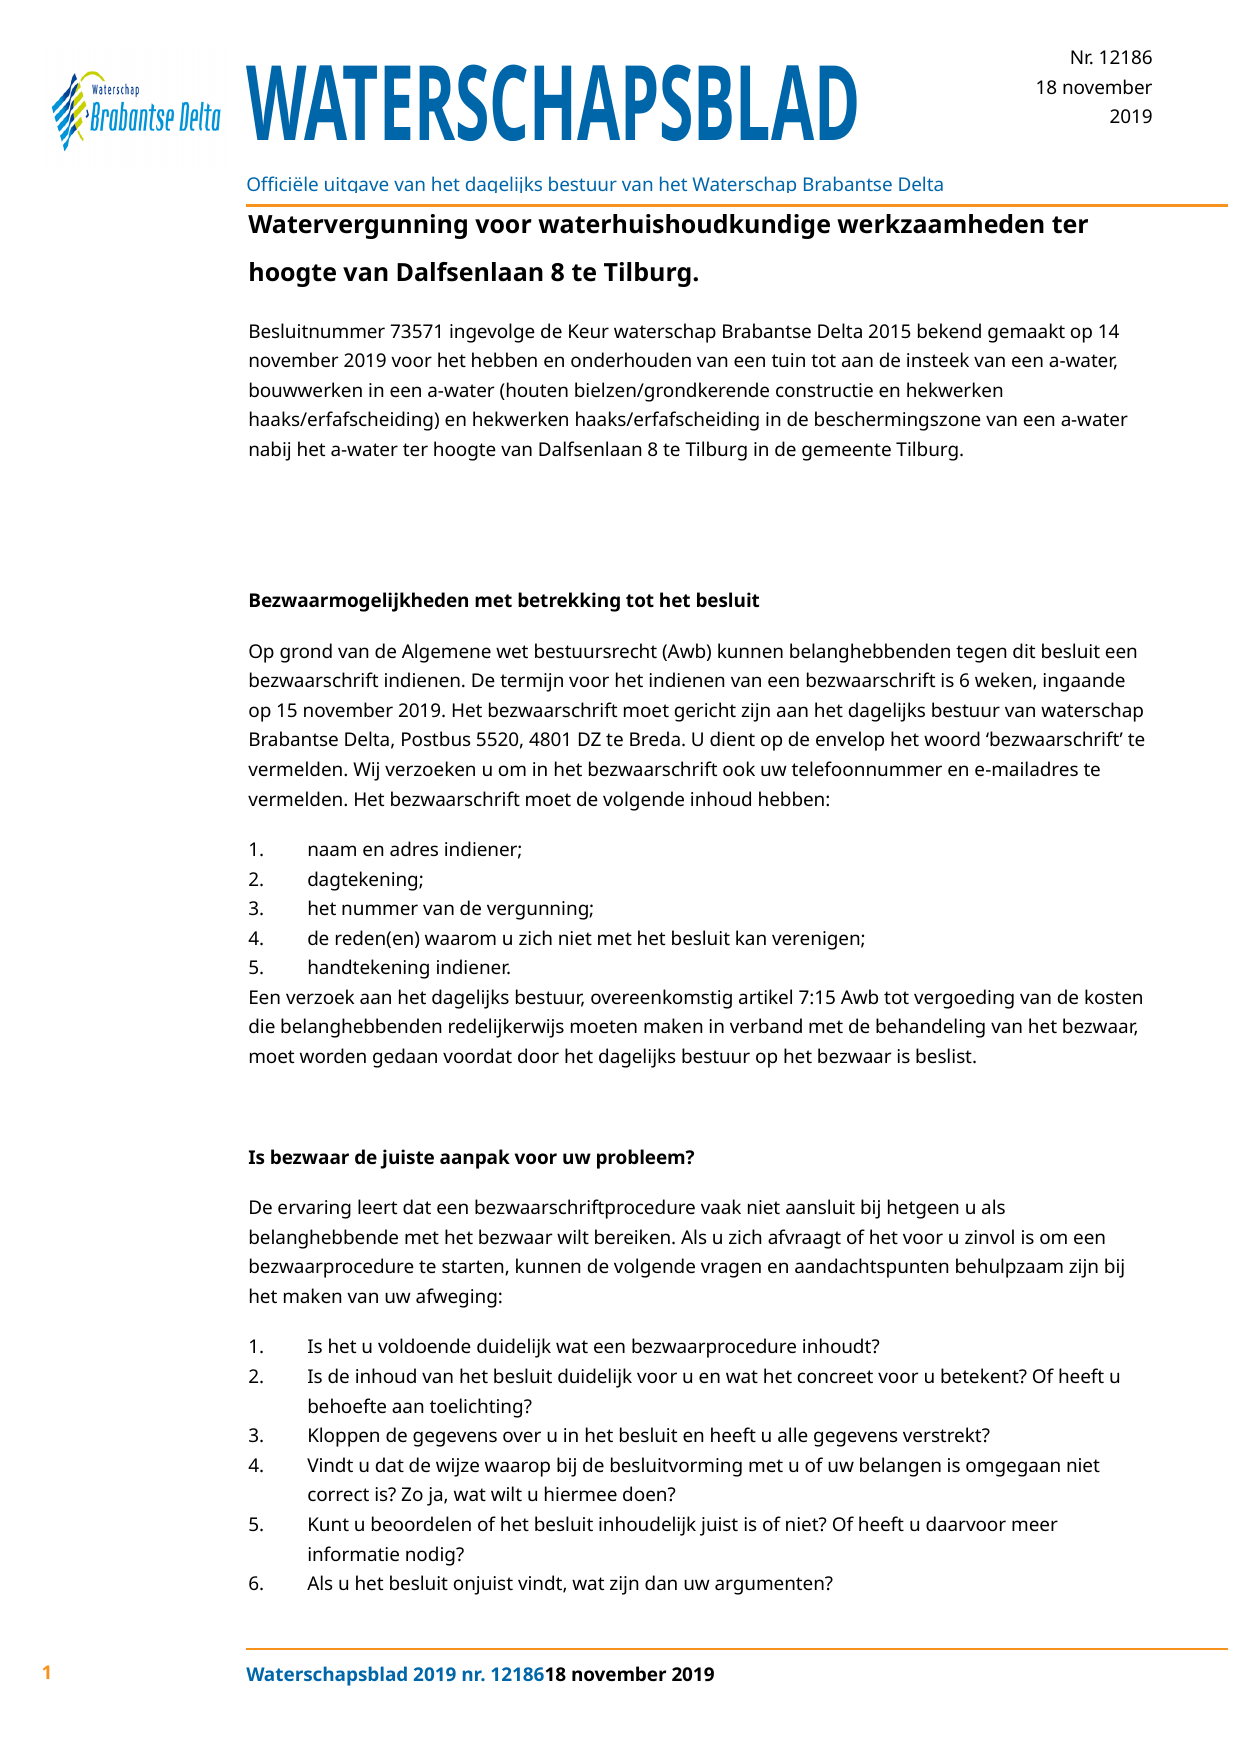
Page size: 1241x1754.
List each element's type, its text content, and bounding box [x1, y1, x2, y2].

list het nummer van de vergunning; [248, 895, 1152, 921]
list Is het u voldoende duidelijk wat een bezwaarprocedure inhoudt? [248, 1334, 1152, 1359]
list Kunt u beoordelen of het besluit inhoudelijk juist is of niet? Of heeft u daarvoor meer informatie nodig? [248, 1511, 1152, 1567]
list naam en adres indiener; [248, 836, 1152, 862]
text Watervergunning voor waterhuishoudkundige werkzaamheden ter hoogte van Dalfsenlaan 8 te Tilburg. [248, 207, 1152, 288]
list Als u het besluit onjuist vindt, wat zijn dan uw argumenten? [248, 1570, 1152, 1596]
list Is de inhoud van het besluit duidelijk voor u en wat het concreet voor u betekent? Of heeft u behoefte aan toelichting? [248, 1363, 1152, 1419]
text Op grond van de Algemene wet bestuursrecht (Awb) kunnen belanghebbenden tegen dit besluit een bezwaarschrift indienen. De termijn voor het indienen van een bezwaarschrift is 6 weken, ingaande op 15 november 2019. Het bezwaarschrift moet gericht zijn aan het dagelijks bestuur van waterschap Brabantse Delta, Postbus 5520, 4801 DZ te Breda. U dient op de envelop het woord ‘bezwaarschrift’ te vermelden. Wij verzoeken u om in het bezwaarschrift ook uw telefoonnummer en e‑mailadres te vermelden. Het bezwaarschrift moet de volgende inhoud hebben: [248, 638, 1152, 812]
list Vindt u dat de wijze waarop bij de besluitvorming met u of uw belangen is omgegaan niet correct is? Zo ja, wat wilt u hiermee doen? [248, 1452, 1152, 1507]
list dagtekening; [248, 866, 1152, 892]
text Is bezwaar de juiste aanpak voor uw probleem? [248, 1144, 1152, 1170]
text De ervaring leert dat een bezwaarschriftprocedure vaak niet aansluit bij hetgeen u als belanghebbende met het bezwaar wilt bereiken. Als u zich afvraagt of het voor u zinvol is om een bezwaarprocedure te starten, kunnen de volgende vragen en aandachtspunten behulpzaam zijn bij het maken van uw afweging: [248, 1194, 1152, 1309]
list handtekening indiener. [248, 954, 1152, 980]
text Bezwaarmogelijkheden met betrekking tot het besluit [248, 587, 1152, 613]
text Besluitnummer 73571 ingevolge de Keur waterschap Brabantse Delta 2015 bekend gemaakt op 14 november 2019 voor het hebben en onderhouden van een tuin tot aan de insteek van een a-water, bouwwerken in een a-water (houten bielzen/grondkerende constructie en hekwerken haaks/erfafscheiding) en hekwerken haaks/erfafscheiding in de beschermingszone van een a-water nabij het a-water ter hoogte van Dalfsenlaan 8 te Tilburg in de gemeente Tilburg. [248, 318, 1152, 462]
text Een verzoek aan het dagelijks bestuur, overeenkomstig artikel 7:15 Awb tot vergoeding van de kosten die belanghebbenden redelijkerwijs moeten maken in verband met de behandeling van het bezwaar, moet worden gedaan voordat door het dagelijks bestuur op het bezwaar is beslist. [248, 984, 1152, 1069]
picture [41, 47, 231, 172]
list de reden(en) waarom u zich niet met het besluit kan verenigen; [248, 925, 1152, 951]
list Kloppen de gegevens over u in het besluit en heeft u alle gegevens verstrekt? [248, 1422, 1152, 1448]
